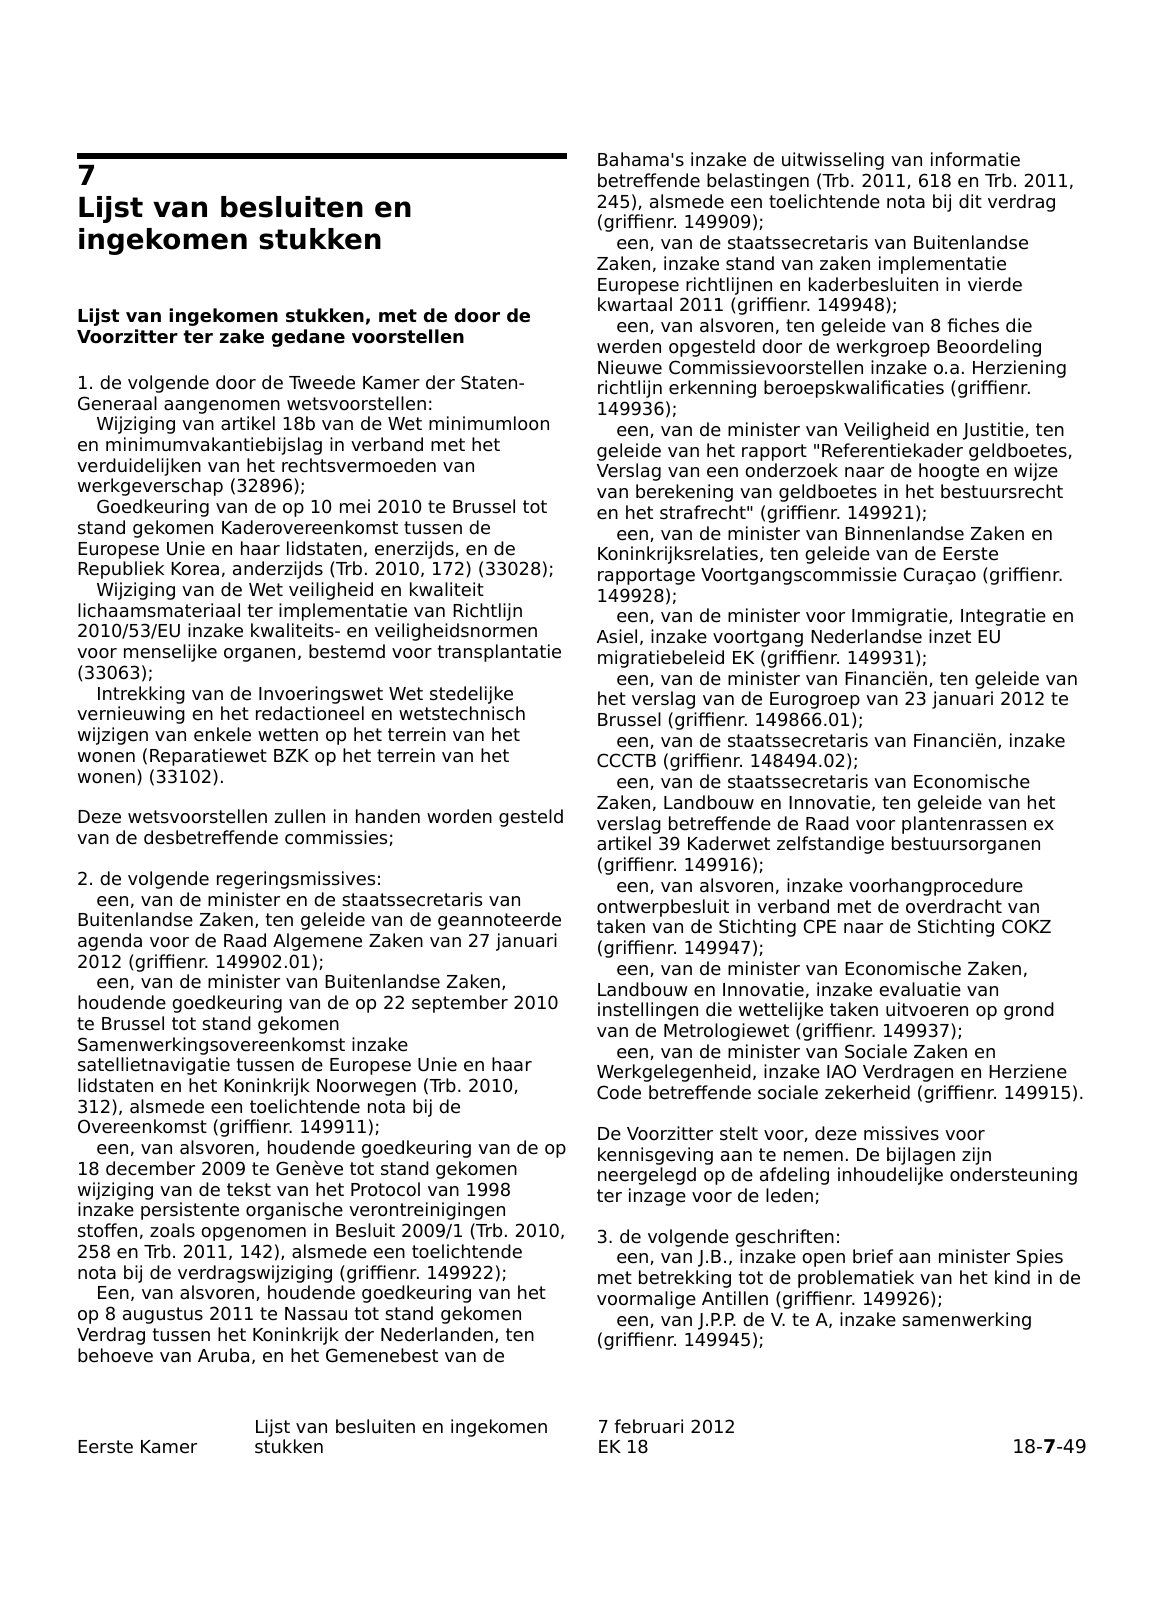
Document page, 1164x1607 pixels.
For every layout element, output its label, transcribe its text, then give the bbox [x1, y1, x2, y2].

text Een, van alsvoren, houdende goedkeuring van het op 8 augustus 2011 te Nassau tot stand gekomen Verdrag tussen het Koninkrijk der Nederlanden, ten behoeve van Aruba, en het Gemenebest van de [77, 1283, 567, 1366]
text een, van de staatssecretaris van Economische Zaken, Landbouw en Innovatie, ten geleide van het verslag betreffende de Raad voor plantenrassen ex artikel 39 Kaderwet zelfstandige bestuursorganen (griffienr. 149916); [596, 772, 1087, 876]
text een, van de minister van Binnenlandse Zaken en Koninkrijksrelaties, ten geleide van de Eerste rapportage Voortgangscommissie Curaçao (griffienr. 149928); [596, 523, 1087, 606]
text een, van de staatssecretaris van Buitenlandse Zaken, inzake stand van zaken implementatie Europese richtlijnen en kaderbesluiten in vierde kwartaal 2011 (griffienr. 149948); [596, 233, 1087, 316]
text een, van de minister van Economische Zaken, Landbouw en Innovatie, inzake evaluatie van instellingen die wettelijke taken uitvoeren op grond van de Metrologiewet (griffienr. 149937); [596, 959, 1087, 1042]
text een, van de minister van Financiën, ten geleide van het verslag van de Eurogroep van 23 januari 2012 te Brussel (griffienr. 149866.01); [596, 668, 1087, 731]
text een, van de staatssecretaris van Financiën, inzake CCCTB (griffienr. 148494.02); [596, 731, 1087, 772]
text een, van J.B., inzake open brief aan minister Spies met betrekking tot de problematiek van het kind in de voormalige Antillen (griffienr. 149926); [596, 1247, 1087, 1309]
text Intrekking van de Invoeringswet Wet stedelijke vernieuwing en het redactioneel en wetstechnisch wijzigen van enkele wetten op het terrein van het wonen (Reparatiewet BZK op het terrein van het wonen) (33102). [77, 683, 567, 787]
text 3. de volgende geschriften: [596, 1227, 1087, 1247]
subtitle Lijst van ingekomen stukken, met de door de Voorzitter ter zake gedane voorstellen [77, 306, 567, 348]
title 7 Lijst van besluiten en ingekomen stukken [77, 159, 567, 256]
text Wijziging van de Wet veiligheid en kwaliteit lichaamsmateriaal ter implementatie van Richtlijn 2010/53/EU inzake kwaliteits- en veiligheidsnormen voor menselijke organen, bestemd voor transplantatie (33063); [77, 580, 567, 683]
text een, van de minister en de staatssecretaris van Buitenlandse Zaken, ten geleide van de geannoteerde agenda voor de Raad Algemene Zaken van 27 januari 2012 (griffienr. 149902.01); [77, 889, 567, 972]
text Bahama's inzake de uitwisseling van informatie betreffende belastingen (Trb. 2011, 618 en Trb. 2011, 245), alsmede een toelichtende nota bij dit verdrag (griffienr. 149909); [596, 150, 1087, 233]
text Deze wetsvoorstellen zullen in handen worden gesteld van de desbetreffende commissies; [77, 807, 567, 849]
text een, van de minister van Sociale Zaken en Werkgelegenheid, inzake IAO Verdragen en Herziene Code betreffende sociale zekerheid (griffienr. 149915). [596, 1042, 1087, 1104]
text 1. de volgende door de Tweede Kamer der Staten-Generaal aangenomen wetsvoorstellen: [77, 373, 567, 414]
text Goedkeuring van de op 10 mei 2010 te Brussel tot stand gekomen Kaderovereenkomst tussen de Europese Unie en haar lidstaten, enerzijds, en de Republiek Korea, anderzijds (Trb. 2010, 172) (33028); [77, 497, 567, 580]
text een, van alsvoren, houdende goedkeuring van de op 18 december 2009 te Genève tot stand gekomen wijziging van de tekst van het Protocol van 1998 inzake persistente organische verontreinigingen stoffen, zoals opgenomen in Besluit 2009/1 (Trb. 2010, 258 en Trb. 2011, 142), alsmede een toelichtende nota bij de verdragswijziging (griffienr. 149922); [77, 1138, 567, 1283]
text een, van de minister van Buitenlandse Zaken, houdende goedkeuring van de op 22 september 2010 te Brussel tot stand gekomen Samenwerkingsovereenkomst inzake satellietnavigatie tussen de Europese Unie en haar lidstaten en het Koninkrijk Noorwegen (Trb. 2010, 312), alsmede een toelichtende nota bij de Overeenkomst (griffienr. 149911); [77, 972, 567, 1138]
text Wijziging van artikel 18b van de Wet minimumloon en minimumvakantiebijslag in verband met het verduidelijken van het rechtsvermoeden van werkgeverschap (32896); [77, 414, 567, 497]
text een, van alsvoren, inzake voorhangprocedure ontwerpbesluit in verband met de overdracht van taken van de Stichting CPE naar de Stichting COKZ (griffienr. 149947); [596, 876, 1087, 959]
text 2. de volgende regeringsmissives: [77, 869, 567, 889]
text een, van alsvoren, ten geleide van 8 fiches die werden opgesteld door de werkgroep Beoordeling Nieuwe Commissievoorstellen inzake o.a. Herziening richtlijn erkenning beroepskwalificaties (griffienr. 149936); [596, 316, 1087, 420]
text een, van de minister voor Immigratie, Integratie en Asiel, inzake voortgang Nederlandse inzet EU migratiebeleid EK (griffienr. 149931); [596, 606, 1087, 668]
text een, van de minister van Veiligheid en Justitie, ten geleide van het rapport "Referentiekader geldboetes, Verslag van een onderzoek naar de hoogte en wijze van berekening van geldboetes in het bestuursrecht en het strafrecht" (griffienr. 149921); [596, 420, 1087, 523]
text De Voorzitter stelt voor, deze missives voor kennisgeving aan te nemen. De bijlagen zijn neergelegd op de afdeling inhoudelijke ondersteuning ter inzage voor de leden; [596, 1124, 1087, 1207]
text een, van J.P.P. de V. te A, inzake samenwerking (griffienr. 149945); [596, 1309, 1087, 1351]
